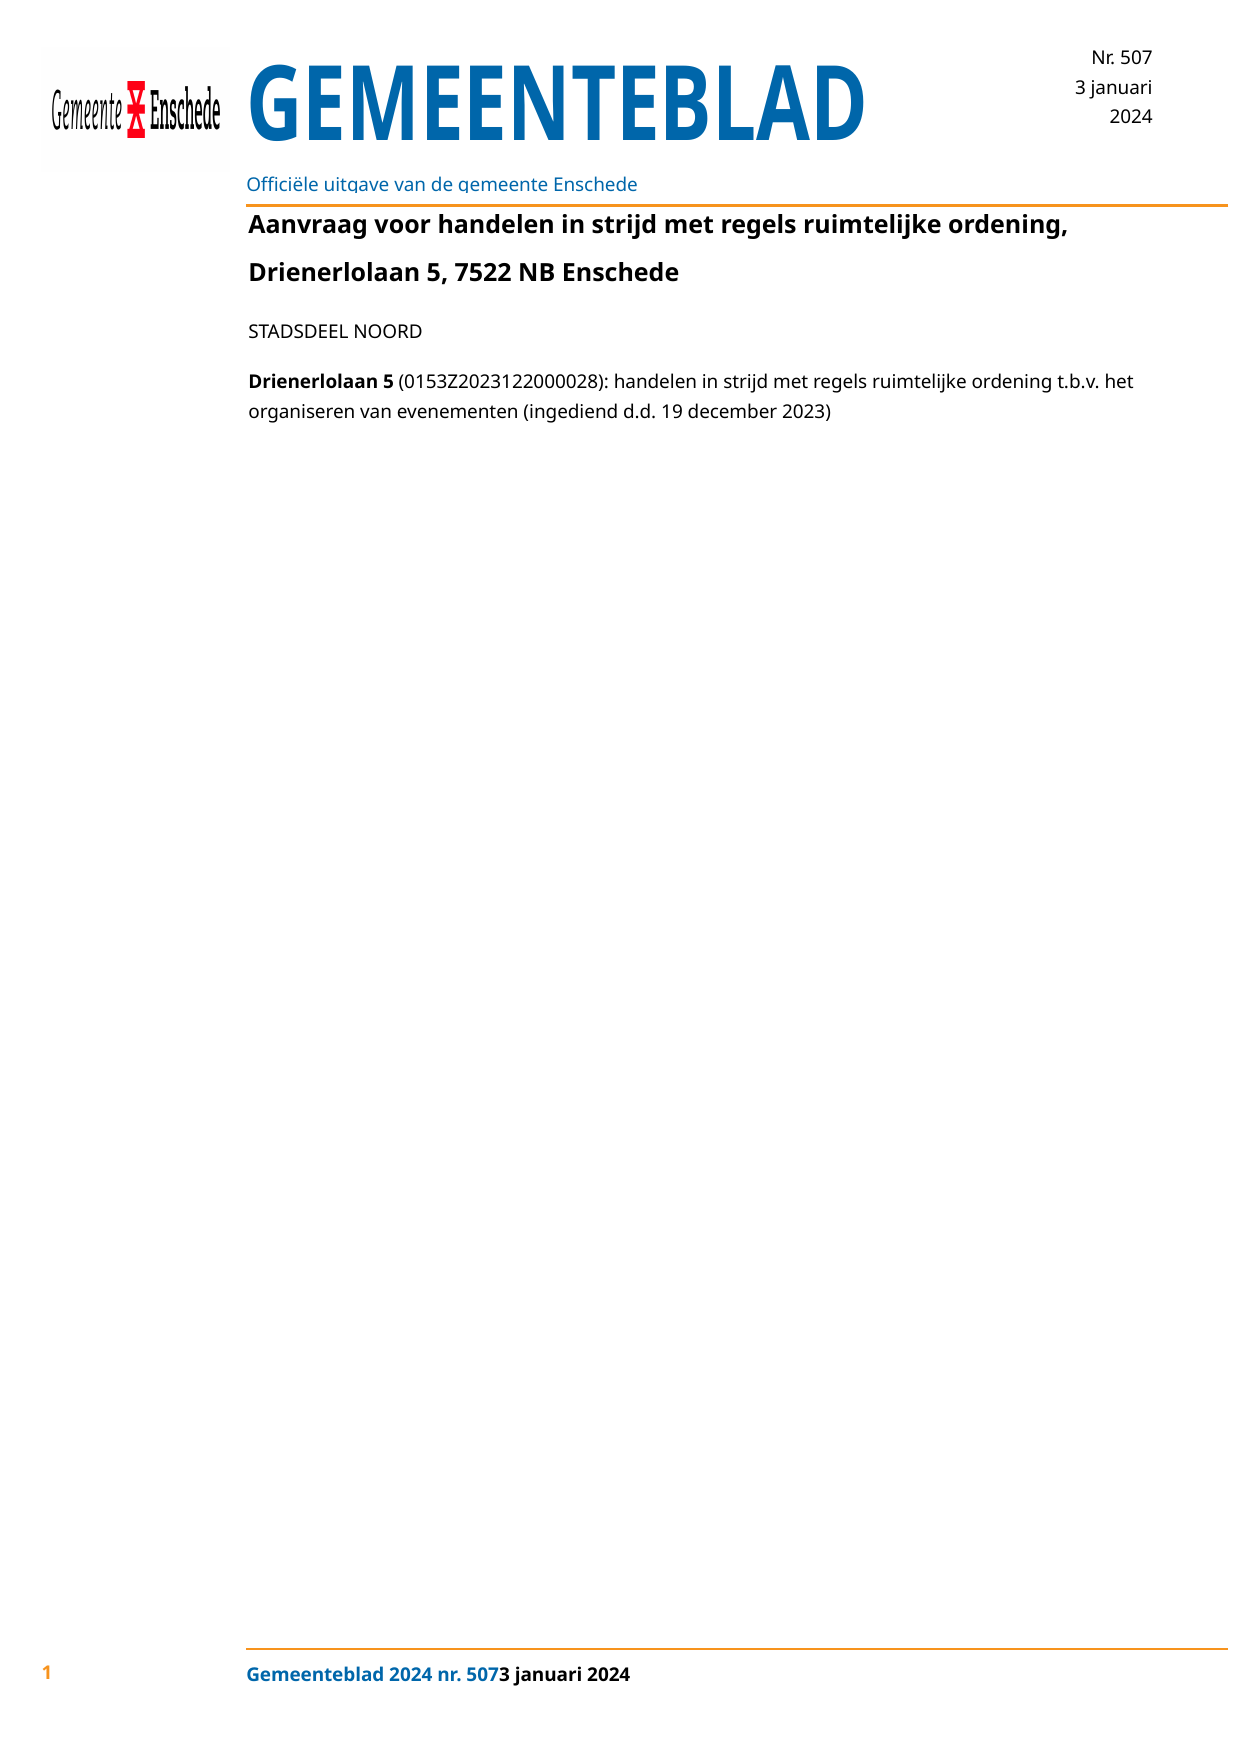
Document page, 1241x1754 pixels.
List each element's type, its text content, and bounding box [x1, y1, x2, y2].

text Drienerlolaan 5 (0153Z2023122000028): handelen in strijd met regels ruimtelijke ordening t.b.v. het organiseren van evenementen (ingediend d.d. 19 december 2023) [248, 368, 1152, 424]
text Aanvraag voor handelen in strijd met regels ruimtelijke ordening, Drienerlolaan 5, 7522 NB Enschede [248, 207, 1152, 288]
picture [41, 47, 231, 172]
text STADSDEEL NOORD [248, 318, 1152, 344]
